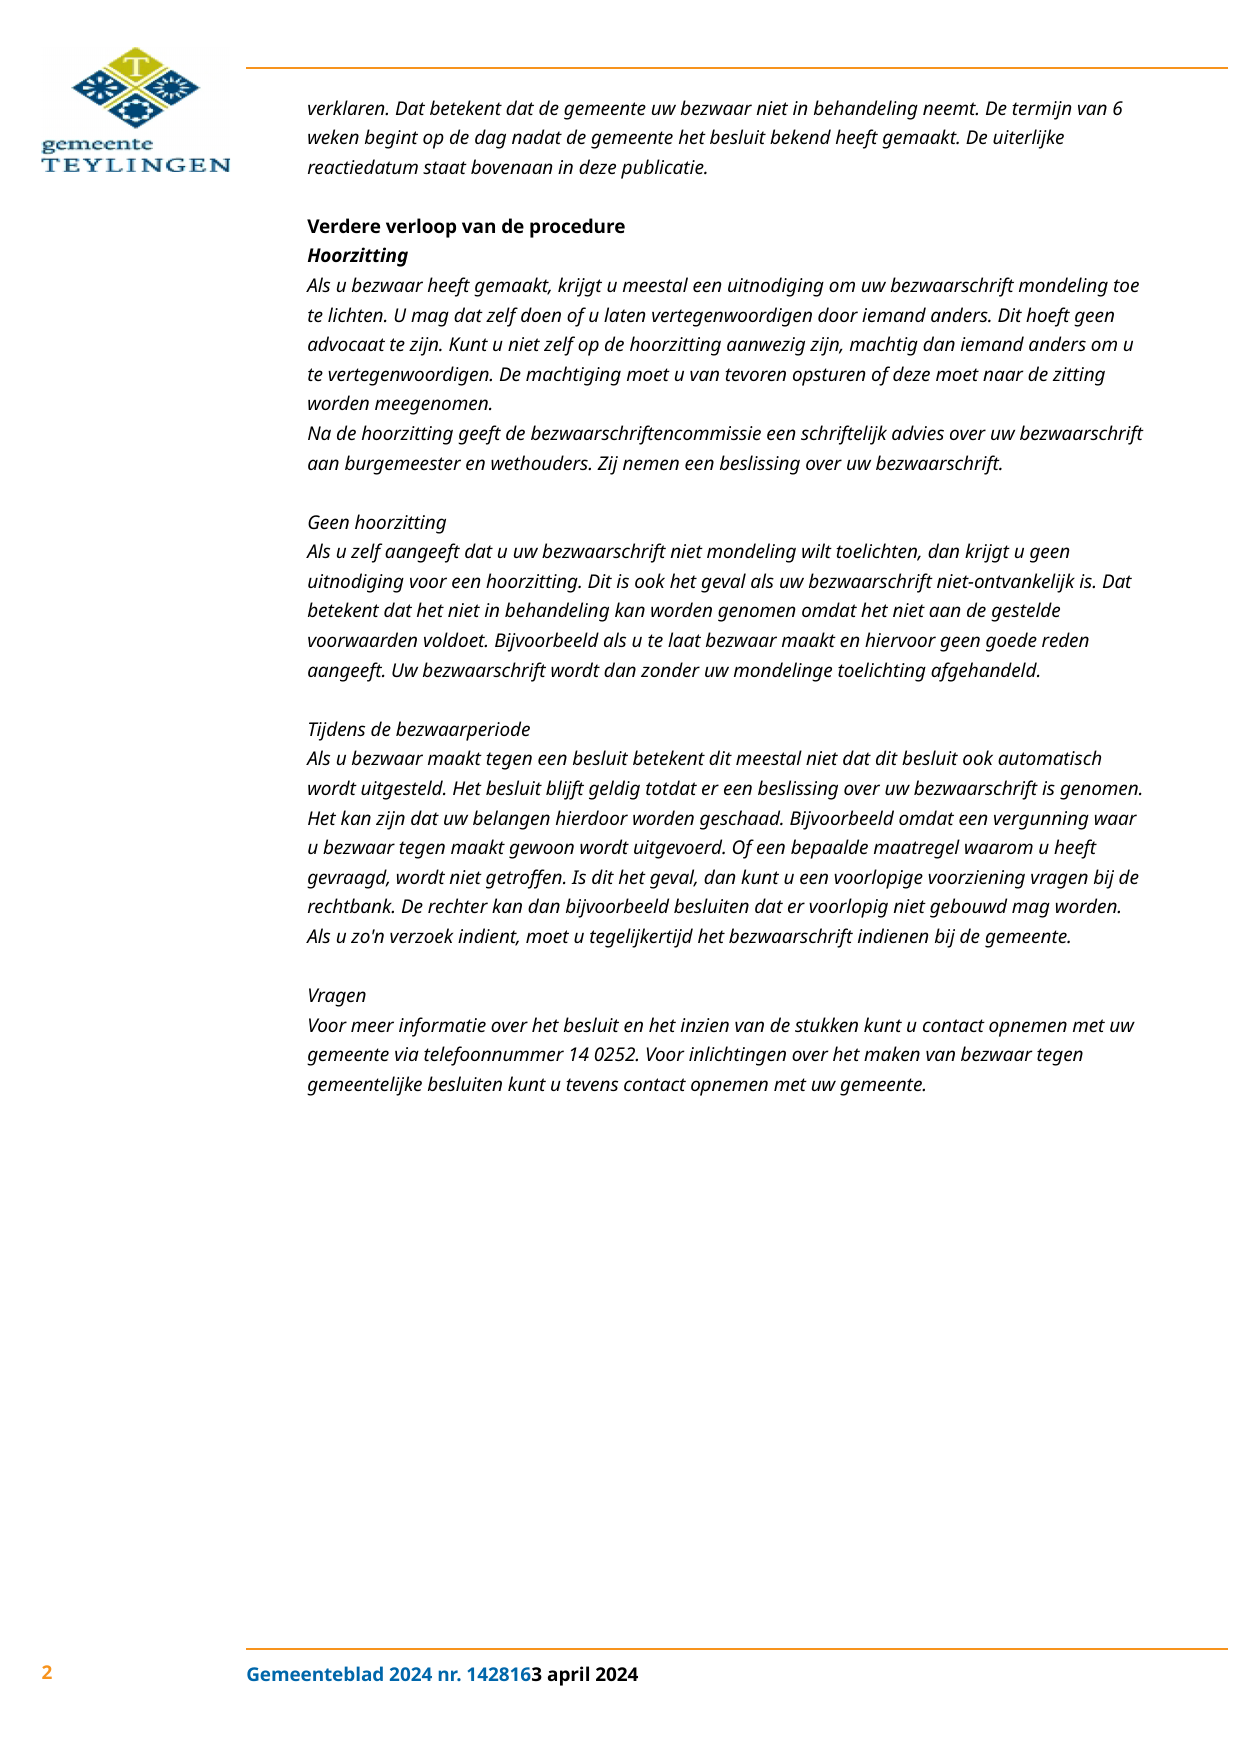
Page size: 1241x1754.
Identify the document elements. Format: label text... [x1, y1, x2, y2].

list Als u bezwaar maakt tegen een besluit betekent dit meestal niet dat dit besluit ook automatisch wordt uitgesteld. Het besluit blijft geldig totdat er een beslissing over uw bezwaarschrift is genomen. Het kan zijn dat uw belangen hierdoor worden geschaad. Bijvoorbeeld omdat een vergunning waar u bezwaar tegen maakt gewoon wordt uitgevoerd. Of een bepaalde maatregel waarom u heeft gevraagd, wordt niet getroffen. Is dit het geval, dan kunt u een voorlopige voorziening vragen bij de rechtbank. De rechter kan dan bijvoorbeeld besluiten dat er voorlopig niet gebouwd mag worden. Als u zo'n verzoek indient, moet u tegelijkertijd het bezwaarschrift indienen bij de gemeente. [248, 746, 1152, 949]
list Hoorzitting [248, 243, 1152, 268]
list verklaren. Dat betekent dat de gemeente uw bezwaar niet in behandeling neemt. De termijn van 6 weken begint op de dag nadat de gemeente het besluit bekend heeft gemaakt. De uiterlijke reactiedatum staat bovenaan in deze publicatie. [248, 95, 1152, 180]
list Tijdens de bezwaarperiode [248, 716, 1152, 742]
list Voor meer informatie over het besluit en het inzien van de stukken kunt u contact opnemen met uw gemeente via telefoonnummer 14 0252. Voor inlichtingen over het maken van bezwaar tegen gemeentelijke besluiten kunt u tevens contact opnemen met uw gemeente. [248, 1012, 1152, 1097]
list Verdere verloop van de procedure [248, 213, 1152, 239]
picture [41, 47, 231, 172]
list Geen hoorzitting [248, 509, 1152, 535]
list Als u zelf aangeeft dat u uw bezwaarschrift niet mondeling wilt toelichten, dan krijgt u geen uitnodiging voor een hoorzitting. Dit is ook het geval als uw bezwaarschrift niet-ontvankelijk is. Dat betekent dat het niet in behandeling kan worden genomen omdat het niet aan de gestelde voorwaarden voldoet. Bijvoorbeeld als u te laat bezwaar maakt en hiervoor geen goede reden aangeeft. Uw bezwaarschrift wordt dan zonder uw mondelinge toelichting afgehandeld. [248, 538, 1152, 683]
list Na de hoorzitting geeft de bezwaarschriftencommissie een schriftelijk advies over uw bezwaarschrift aan burgemeester en wethouders. Zij nemen een beslissing over uw bezwaarschrift. [248, 420, 1152, 476]
list Als u bezwaar heeft gemaakt, krijgt u meestal een uitnodiging om uw bezwaarschrift mondeling toe te lichten. U mag dat zelf doen of u laten vertegenwoordigen door iemand anders. Dit hoeft geen advocaat te zijn. Kunt u niet zelf op de hoorzitting aanwezig zijn, machtig dan iemand anders om u te vertegenwoordigen. De machtiging moet u van tevoren opsturen of deze moet naar de zitting worden meegenomen. [248, 272, 1152, 416]
list Vragen [248, 982, 1152, 1008]
